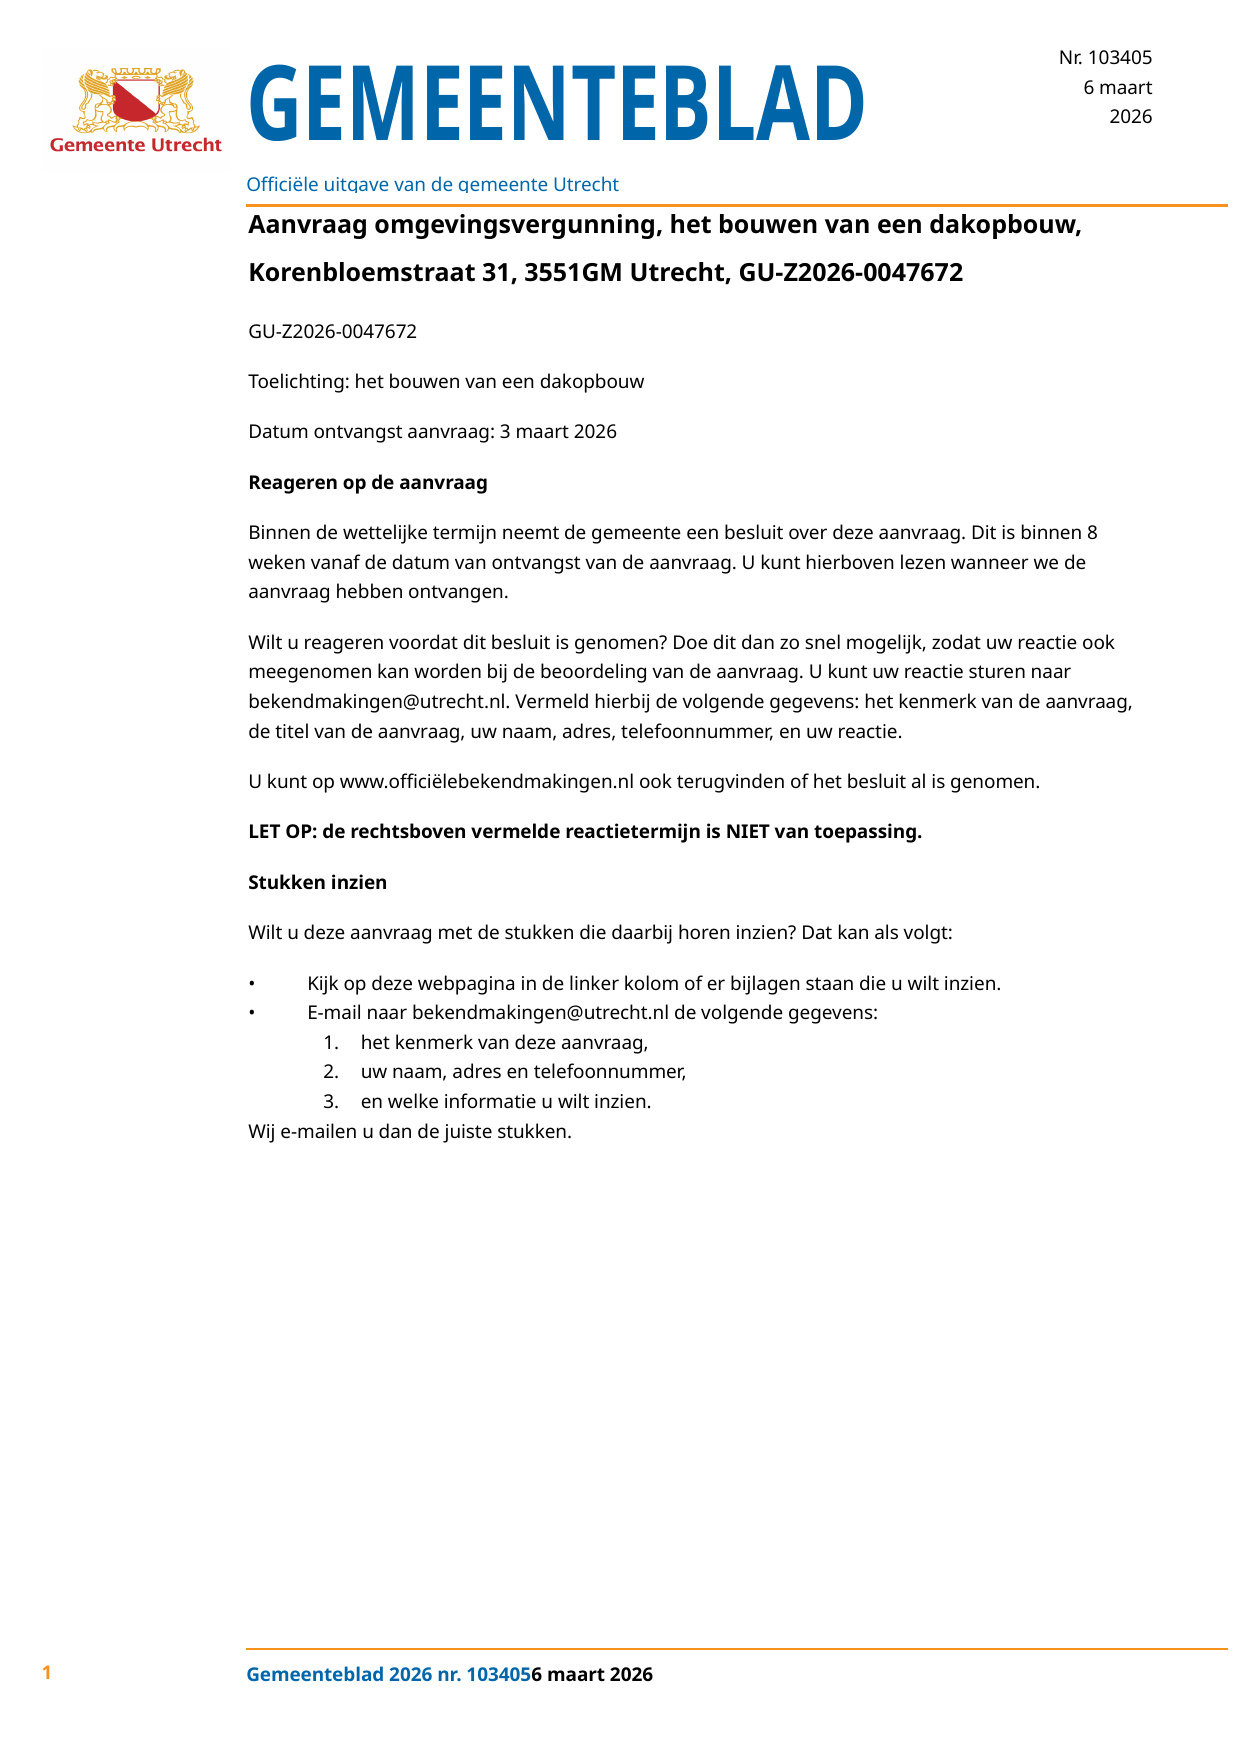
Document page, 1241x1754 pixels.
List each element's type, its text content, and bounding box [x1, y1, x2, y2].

text Aanvraag omgevingsvergunning, het bouwen van een dakopbouw, Korenbloemstraat 31, 3551GM Utrecht, GU-Z2026-0047672 [248, 207, 1152, 288]
list uw naam, adres en telefoonnummer, [323, 1059, 1152, 1084]
text GU-Z2026-0047672 [248, 318, 1152, 344]
text Wilt u deze aanvraag met de stukken die daarbij horen inzien? Dat kan als volgt: [248, 919, 1152, 945]
text Wij e-mailen u dan de juiste stukken. [248, 1118, 1152, 1144]
list Kijk op deze webpagina in de linker kolom of er bijlagen staan die u wilt inzien. [248, 970, 1152, 996]
list het kenmerk van deze aanvraag, [323, 1029, 1152, 1055]
text Wilt u reageren voordat dit besluit is genomen? Doe dit dan zo snel mogelijk, zodat uw reactie ook meegenomen kan worden bij de beoordeling van de aanvraag. U kunt uw reactie sturen naar bekendmakingen@utrecht.nl. Vermeld hierbij de volgende gegevens: het kenmerk van de aanvraag, de titel van de aanvraag, uw naam, adres, telefoonnummer, en uw reactie. [248, 629, 1152, 744]
text Binnen de wettelijke termijn neemt de gemeente een besluit over deze aanvraag. Dit is binnen 8 weken vanaf de datum van ontvangst van de aanvraag. U kunt hierboven lezen wanneer we de aanvraag hebben ontvangen. [248, 519, 1152, 604]
picture [41, 47, 231, 172]
text Toelichting: het bouwen van een dakopbouw [248, 368, 1152, 394]
text Reageren op de aanvraag [248, 469, 1152, 495]
list en welke informatie u wilt inzien. [323, 1088, 1152, 1114]
text LET OP: de rechtsboven vermelde reactietermijn is NIET van toepassing. [248, 819, 1152, 844]
text U kunt op www.officiëlebekendmakingen.nl ook terugvinden of het besluit al is genomen. [248, 768, 1152, 794]
text Datum ontvangst aanvraag: 3 maart 2026 [248, 419, 1152, 444]
text Stukken inzien [248, 869, 1152, 895]
list E-mail naar bekendmakingen@utrecht.nl de volgende gegevens: [248, 999, 1152, 1025]
